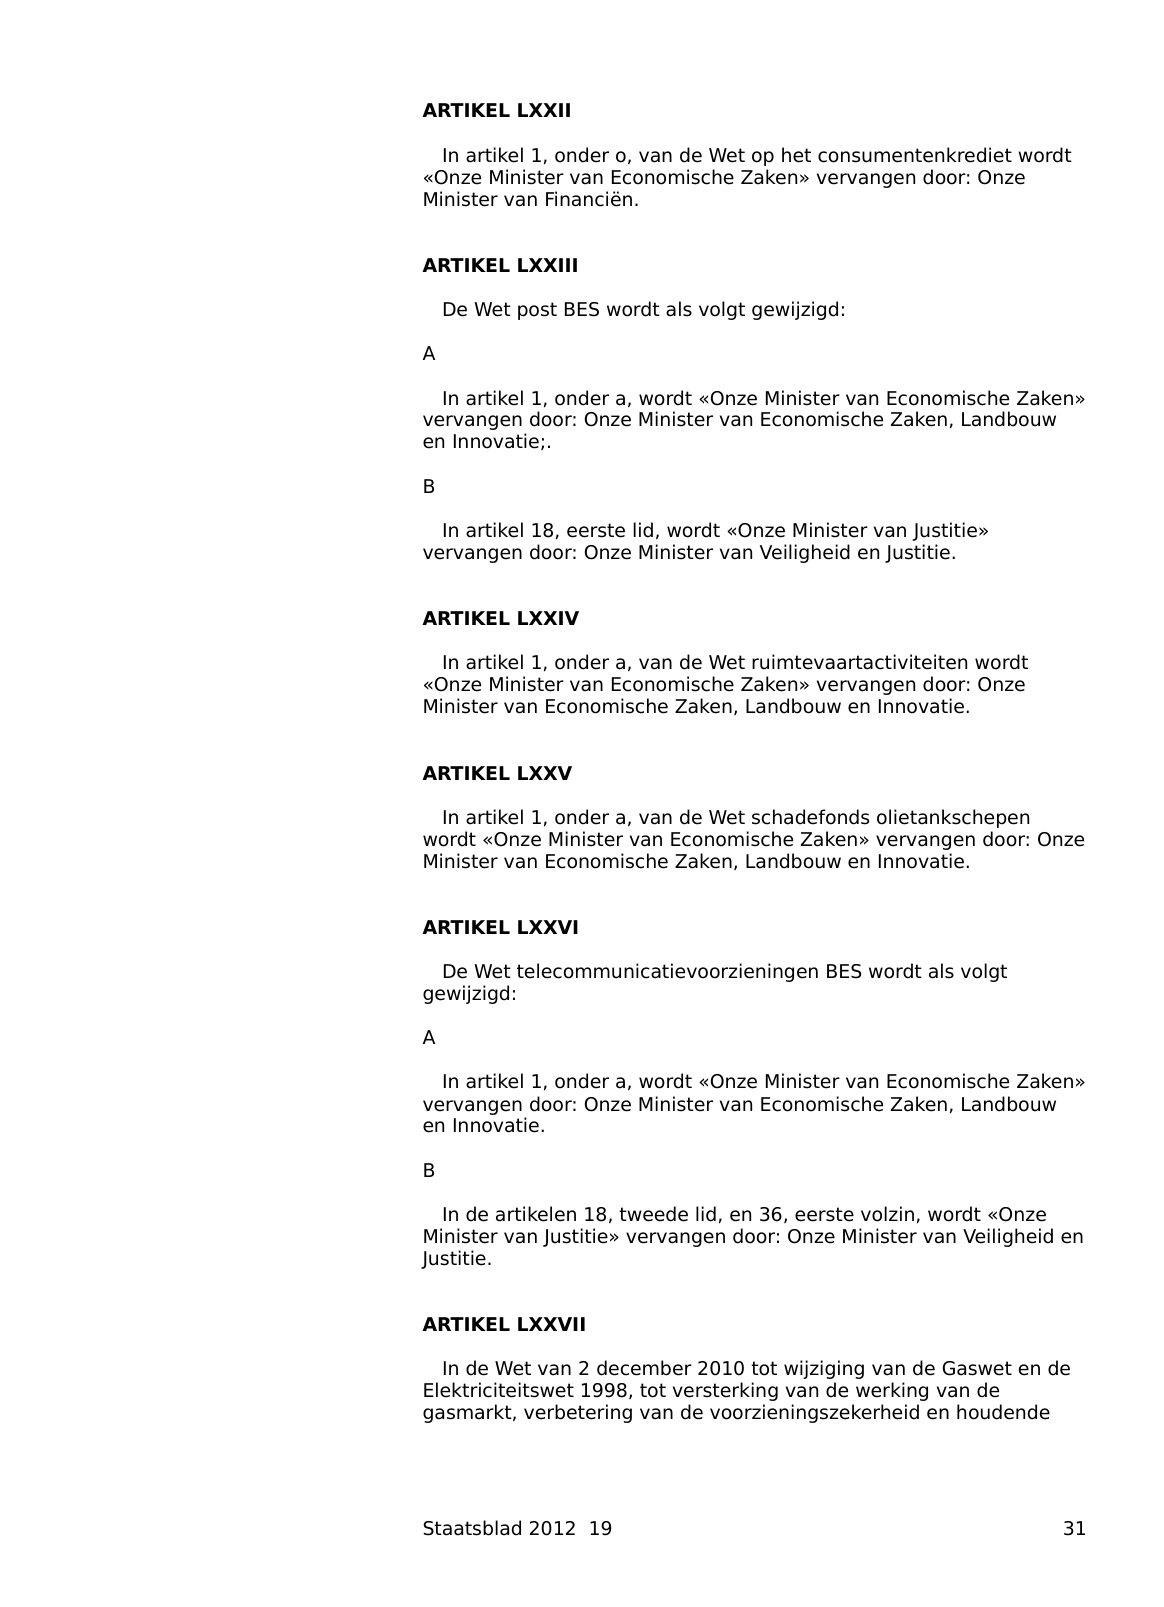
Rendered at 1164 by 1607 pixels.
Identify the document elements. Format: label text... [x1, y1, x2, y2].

text In artikel 1, onder a, van de Wet ruimtevaartactiviteiten wordt «Onze Minister van Economische Zaken» vervangen door: Onze Minister van Economische Zaken, Landbouw en Innovatie. [422, 652, 1087, 718]
text A [422, 1027, 1087, 1049]
text In artikel 18, eerste lid, wordt «Onze Minister van Justitie» vervangen door: Onze Minister van Veiligheid en Justitie. [422, 520, 1087, 564]
subtitle ARTIKEL LXXVII [422, 1314, 1087, 1336]
subtitle ARTIKEL LXXIII [422, 255, 1087, 277]
text B [422, 1159, 1087, 1182]
subtitle ARTIKEL LXXII [422, 100, 1087, 122]
text B [422, 476, 1087, 497]
text In de artikelen 18, tweede lid, en 36, eerste volzin, wordt «Onze Minister van Justitie» vervangen door: Onze Minister van Veiligheid en Justitie. [422, 1204, 1087, 1270]
text In artikel 1, onder a, van de Wet schadefonds olietankschepen wordt «Onze Minister van Economische Zaken» vervangen door: Onze Minister van Economische Zaken, Landbouw en Innovatie. [422, 807, 1087, 873]
text In artikel 1, onder o, van de Wet op het consumentenkrediet wordt «Onze Minister van Economische Zaken» vervangen door: Onze Minister van Financiën. [422, 144, 1087, 211]
text In artikel 1, onder a, wordt «Onze Minister van Economische Zaken» vervangen door: Onze Minister van Economische Zaken, Landbouw en Innovatie. [422, 1071, 1087, 1137]
subtitle ARTIKEL LXXV [422, 762, 1087, 784]
text In artikel 1, onder a, wordt «Onze Minister van Economische Zaken» vervangen door: Onze Minister van Economische Zaken, Landbouw en Innovatie;. [422, 387, 1087, 453]
subtitle ARTIKEL LXXIV [422, 608, 1087, 630]
subtitle ARTIKEL LXXVI [422, 917, 1087, 939]
text De Wet post BES wordt als volgt gewijzigd: [422, 299, 1087, 321]
text A [422, 343, 1087, 365]
text De Wet telecommunicatievoorzieningen BES wordt als volgt gewijzigd: [422, 961, 1087, 1005]
text In de Wet van 2 december 2010 tot wijziging van de Gaswet en de Elektriciteitswet 1998, tot versterking van de werking van de gasmarkt, verbetering van de voorzieningszekerheid en houdende [422, 1358, 1087, 1424]
